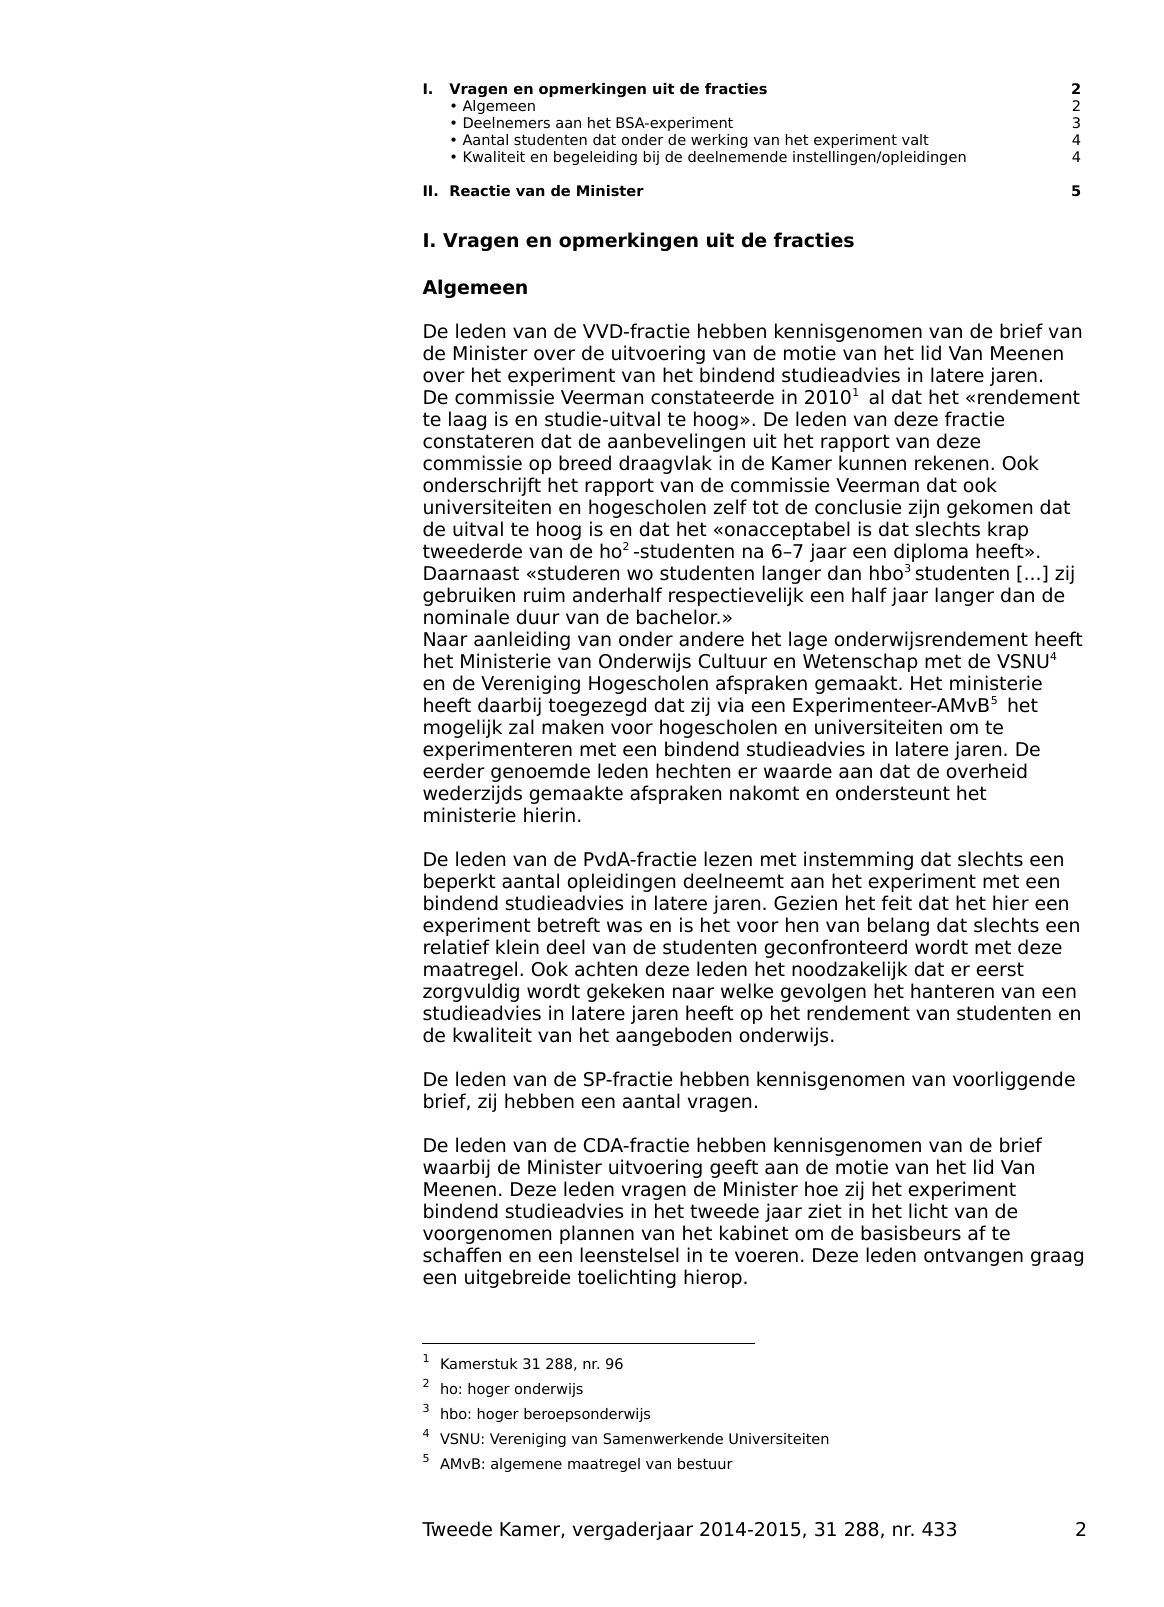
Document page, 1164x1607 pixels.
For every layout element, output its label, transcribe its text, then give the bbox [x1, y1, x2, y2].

table_cell 4 [1053, 132, 1087, 149]
table_header Vragen en opmerkingen uit de fracties [443, 81, 1053, 98]
table_cell [422, 115, 443, 132]
text Naar aanleiding van onder andere het lage onderwijsrendement heeft het Ministerie van Onderwijs Cultuur en Wetenschap met de VSNU en de Vereniging Hogescholen afspraken gemaakt. Het ministerie heeft daarbij toegezegd dat zij via een Experimenteer-AMvB het mogelijk zal maken voor hogescholen en universiteiten om te experimenteren met een bindend studieadvies in latere jaren. De eerder genoemde leden hechten er waarde aan dat de overheid wederzijds gemaakte afspraken nakomt en ondersteunt het ministerie hierin. [422, 629, 1087, 826]
subtitle Algemeen [422, 277, 1087, 299]
table_cell Reactie van de Minister [443, 183, 1053, 200]
table_cell 2 [1053, 98, 1087, 115]
text ho: hoger onderwijs [422, 1377, 1087, 1399]
table_cell • Algemeen [443, 98, 1053, 115]
table_cell [422, 166, 443, 183]
text De leden van de PvdA-fractie lezen met instemming dat slechts een beperkt aantal opleidingen deelneemt aan het experiment met een bindend studieadvies in latere jaren. Gezien het feit dat het hier een experiment betreft was en is het voor hen van belang dat slechts een relatief klein deel van de studenten geconfronteerd wordt met deze maatregel. Ook achten deze leden het noodzakelijk dat er eerst zorgvuldig wordt gekeken naar welke gevolgen het hanteren van een studieadvies in latere jaren heeft op het rendement van studenten en de kwaliteit van het aangeboden onderwijs. [422, 849, 1087, 1046]
text hbo: hoger beroepsonderwijs [422, 1402, 1087, 1424]
text VSNU: Vereniging van Samenwerkende Universiteiten [422, 1427, 1087, 1449]
text De leden van de SP-fractie hebben kennisgenomen van voorliggende brief, zij hebben een aantal vragen. [422, 1069, 1087, 1113]
table_cell • Kwaliteit en begeleiding bij de deelnemende instellingen/opleidingen [443, 149, 1053, 166]
table_header I. [422, 81, 443, 98]
subtitle I. Vragen en opmerkingen uit de fracties [422, 230, 1087, 252]
table_cell [422, 149, 443, 166]
table_cell [443, 166, 1053, 183]
text De commissie Veerman constateerde in 2010 al dat het «rendement te laag is en studie-uitval te hoog». De leden van deze fractie constateren dat de aanbevelingen uit het rapport van deze commissie op breed draagvlak in de Kamer kunnen rekenen. Ook onderschrijft het rapport van de commissie Veerman dat ook universiteiten en hogescholen zelf tot de conclusie zijn gekomen dat de uitval te hoog is en dat het «onacceptabel is dat slechts krap tweederde van de ho-studenten na 6–7 jaar een diploma heeft». Daarnaast «studeren wo studenten langer dan hbostudenten [...] zij gebruiken ruim anderhalf respectievelijk een half jaar langer dan de nominale duur van de bachelor.» [422, 387, 1087, 629]
table_cell [422, 132, 443, 149]
text Kamerstuk 31 288, nr. 96 [422, 1352, 1087, 1374]
table_cell • Aantal studenten dat onder de werking van het experiment valt [443, 132, 1053, 149]
table_header 2 [1053, 81, 1087, 98]
table_cell II. [422, 183, 443, 200]
text De leden van de CDA-fractie hebben kennisgenomen van de brief waarbij de Minister uitvoering geeft aan de motie van het lid Van Meenen. Deze leden vragen de Minister hoe zij het experiment bindend studieadvies in het tweede jaar ziet in het licht van de voorgenomen plannen van het kabinet om de basisbeurs af te schaffen en een leenstelsel in te voeren. Deze leden ontvangen graag een uitgebreide toelichting hierop. [422, 1135, 1087, 1289]
table_cell 3 [1053, 115, 1087, 132]
table_cell [1053, 166, 1087, 183]
table_cell • Deelnemers aan het BSA-experiment [443, 115, 1053, 132]
text AMvB: algemene maatregel van bestuur [422, 1452, 1087, 1474]
table_cell 4 [1053, 149, 1087, 166]
text De leden van de VVD-fractie hebben kennisgenomen van de brief van de Minister over de uitvoering van de motie van het lid Van Meenen over het experiment van het bindend studieadvies in latere jaren. [422, 321, 1087, 387]
table_cell [422, 98, 443, 115]
table_cell 5 [1053, 183, 1087, 200]
